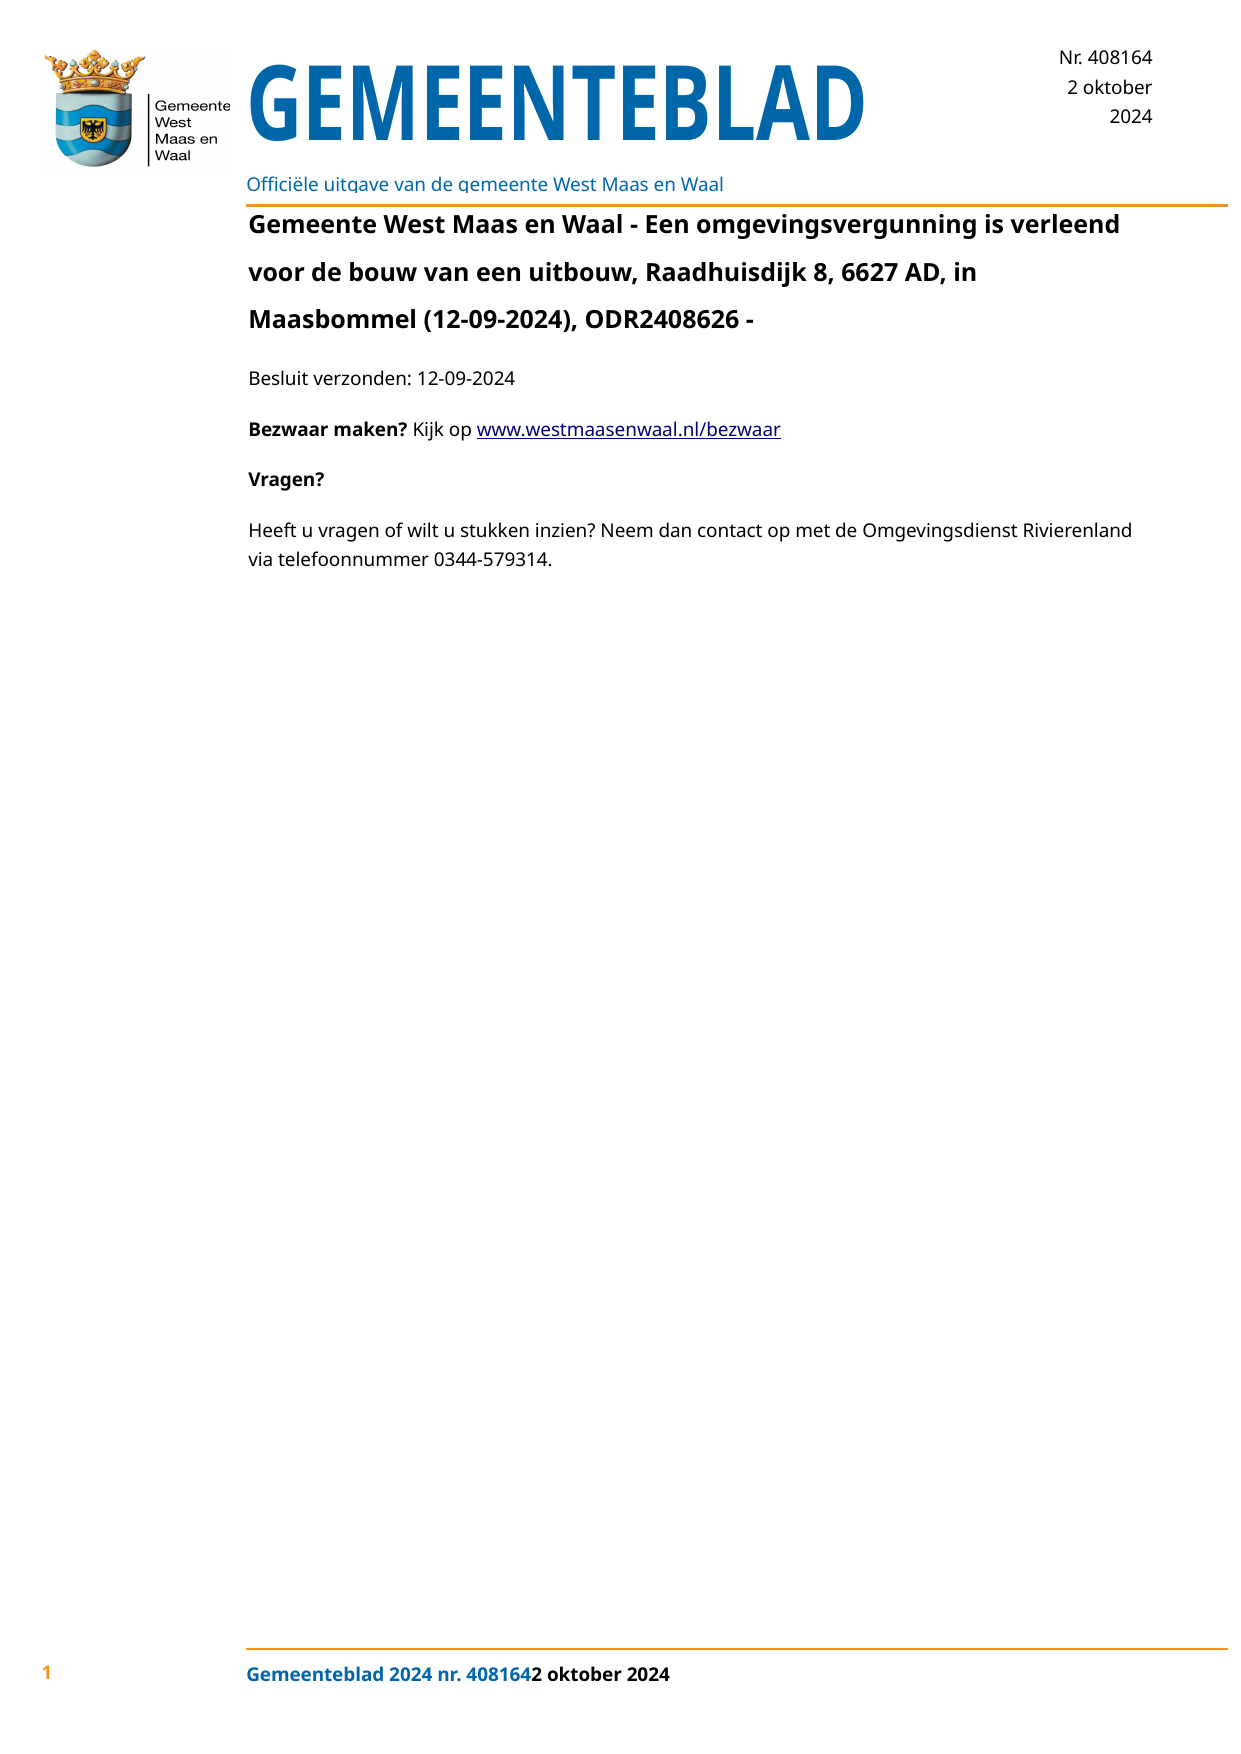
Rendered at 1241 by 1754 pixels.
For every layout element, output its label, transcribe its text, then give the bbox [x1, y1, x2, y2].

picture [41, 47, 231, 172]
text Besluit verzonden: 12-09-2024 [248, 366, 1152, 391]
text Gemeente West Maas en Waal - Een omgevingsvergunning is verleend voor de bouw van een uitbouw, Raadhuisdijk 8, 6627 AD, in Maasbommel (12-09-2024), ODR2408626 - [248, 207, 1152, 336]
text Heeft u vragen of wilt u stukken inzien? Neem dan contact op met de Omgevingsdienst Rivierenland via telefoonnummer 0344-579314. [248, 517, 1152, 572]
text Bezwaar maken? Kijk op www.westmaasenwaal.nl/bezwaar [248, 416, 1152, 442]
text Vragen? [248, 466, 1152, 492]
